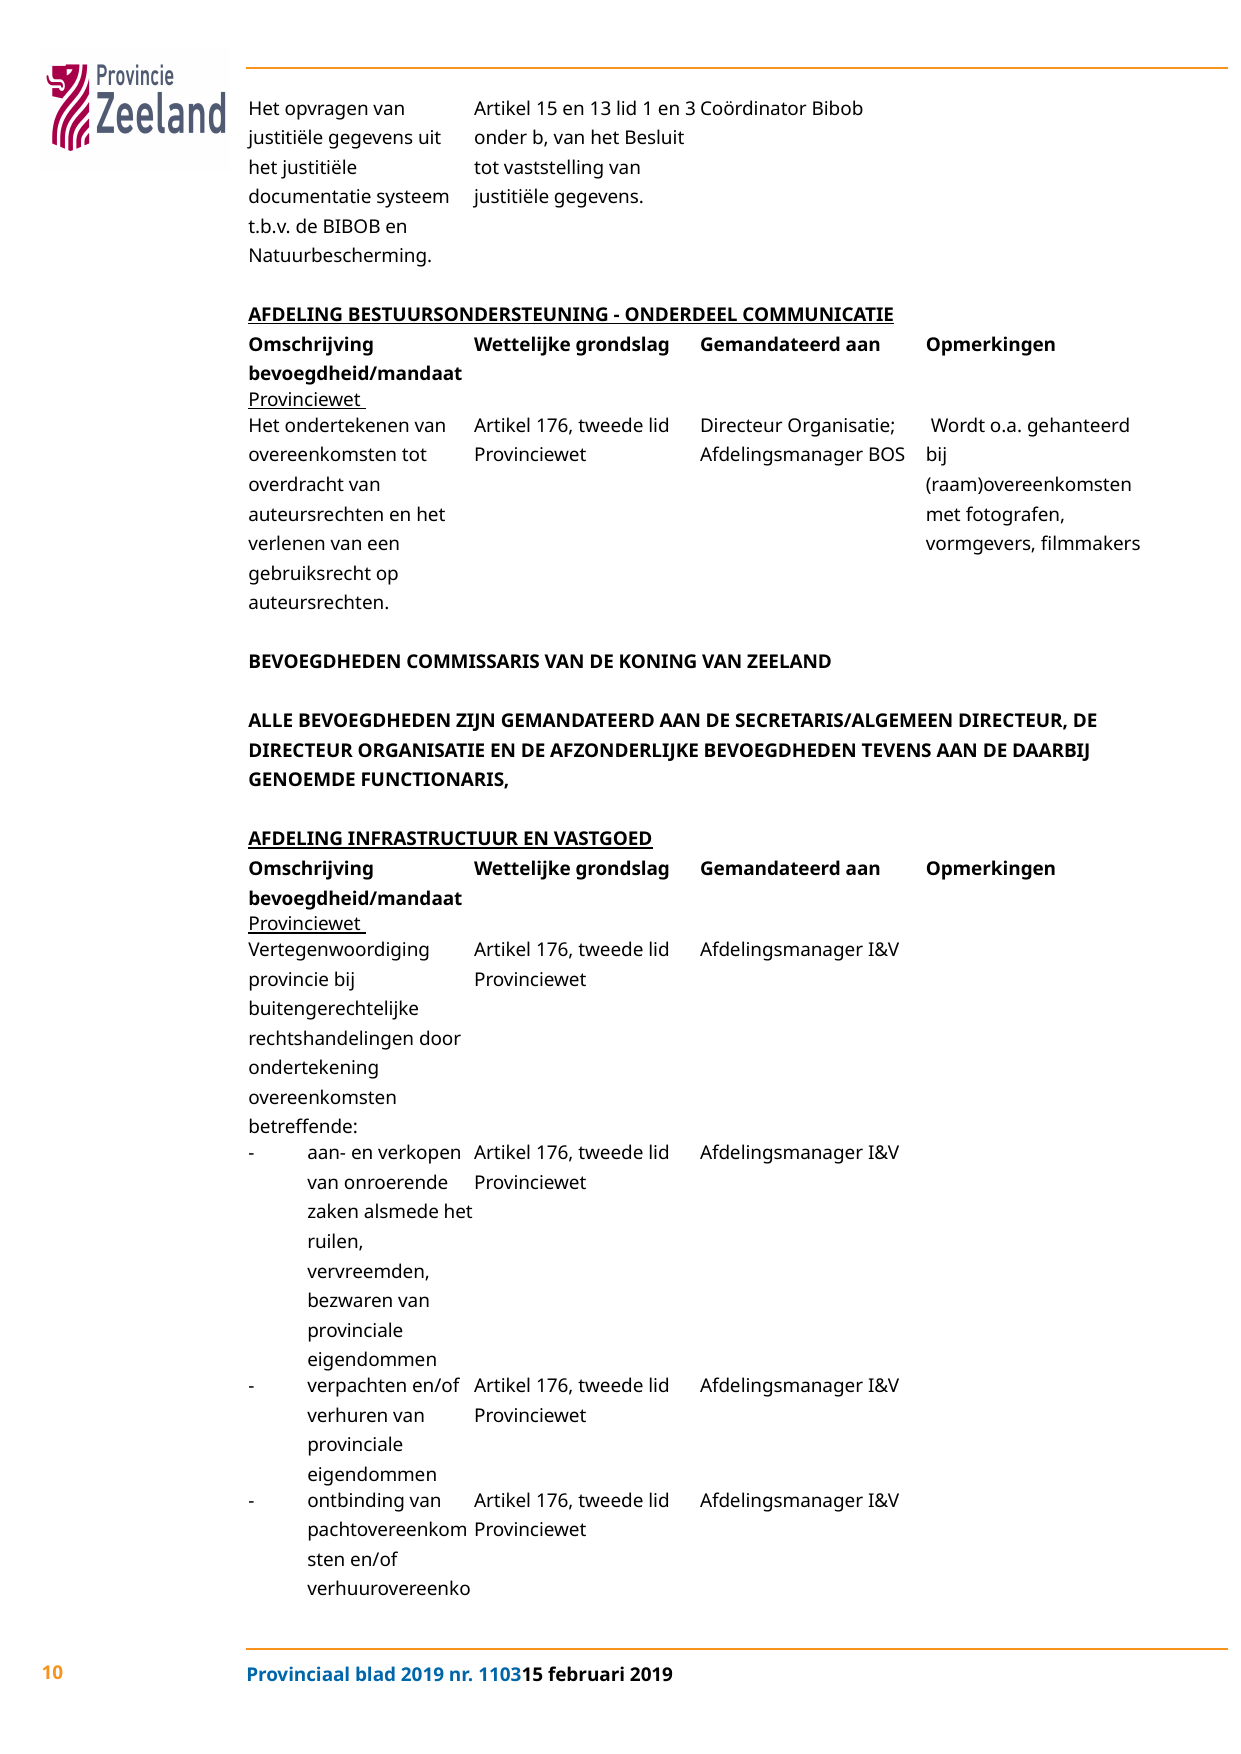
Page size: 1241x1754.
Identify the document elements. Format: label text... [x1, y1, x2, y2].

table_cell Artikel 176, tweede lid Provinciewet [474, 1487, 700, 1601]
table_cell Artikel 176, tweede lid Provinciewet [474, 412, 700, 615]
table_header Omschrijving bevoegdheid/mandaat [248, 331, 474, 386]
table_cell aan- en verkopen van onroerende zaken alsmede het ruilen, vervreemden, bezwaren van provinciale eigendommen [248, 1140, 474, 1372]
table_cell Afdelingsmanager I&V [700, 1372, 926, 1487]
table_cell [700, 386, 926, 412]
table_cell Artikel 176, tweede lid Provinciewet [474, 1140, 700, 1372]
table_header Gemandateerd aan [700, 331, 926, 386]
table_cell [926, 1140, 1152, 1372]
table_header Wettelijke grondslag [474, 331, 700, 386]
table_cell [474, 386, 700, 412]
table_cell Afdelingsmanager I&V [700, 936, 926, 1139]
table_header Wettelijke grondslag [474, 855, 700, 911]
table_cell Het ondertekenen van overeenkomsten tot overdracht van auteursrechten en het verlenen van een gebruiksrecht op auteursrechten. [248, 412, 474, 615]
table_cell verpachten en/of verhuren van provinciale eigendommen [248, 1372, 474, 1487]
table_cell [474, 911, 700, 936]
table_cell Artikel 176, tweede lid Provinciewet [474, 936, 700, 1139]
table_cell Coördinator Bibob [700, 95, 926, 268]
text AFDELING INFRASTRUCTUUR EN VASTGOED [248, 826, 1152, 851]
table_cell Directeur Organisatie; Afdelingsmanager BOS [700, 412, 926, 615]
table_cell [926, 936, 1152, 1139]
table_cell Afdelingsmanager I&V [700, 1487, 926, 1601]
text BEVOEGDHEDEN COMMISSARIS VAN DE KONING VAN ZEELAND [248, 648, 1152, 674]
table_cell [926, 386, 1152, 412]
table_cell [926, 95, 1152, 268]
table_header Opmerkingen [926, 331, 1152, 386]
table_cell Afdelingsmanager I&V [700, 1140, 926, 1372]
table_header Gemandateerd aan [700, 855, 926, 911]
table_header Omschrijving bevoegdheid/mandaat [248, 855, 474, 911]
table_header Opmerkingen [926, 855, 1152, 911]
table_cell Provinciewet [248, 386, 474, 412]
table_cell Het opvragen van justitiële gegevens uit het justitiële documentatie systeem t.b.v. de BIBOB en Natuurbescherming. [248, 95, 474, 268]
table_cell [926, 1487, 1152, 1601]
table_cell ontbinding van pachtovereenkomsten en/of verhuurovereenko [248, 1487, 474, 1601]
table_cell [926, 911, 1152, 936]
picture [41, 47, 231, 172]
text AFDELING BESTUURSONDERSTEUNING - ONDERDEEL COMMUNICATIE [248, 301, 1152, 327]
table_cell Vertegenwoordiging provincie bij buitengerechtelijke rechtshandelingen door ondertekening overeenkomsten betreffende: [248, 936, 474, 1139]
table_cell Artikel 15 en 13 lid 1 en 3 onder b, van het Besluit tot vaststelling van justitiële gegevens. [474, 95, 700, 268]
text ALLE BEVOEGDHEDEN ZIJN GEMANDATEERD AAN DE SECRETARIS/ALGEMEEN DIRECTEUR, DE DIRECTEUR ORGANISATIE EN DE AFZONDERLIJKE BEVOEGDHEDEN TEVENS AAN DE DAARBIJ GENOEMDE FUNCTIONARIS, [248, 707, 1152, 792]
table_cell Provinciewet [248, 911, 474, 936]
table_cell Artikel 176, tweede lid Provinciewet [474, 1372, 700, 1487]
table_cell [926, 1372, 1152, 1487]
table_cell Wordt o.a. gehanteerd bij (raam)overeenkomsten met fotografen, vormgevers, filmmakers [926, 412, 1152, 615]
table_cell [700, 911, 926, 936]
